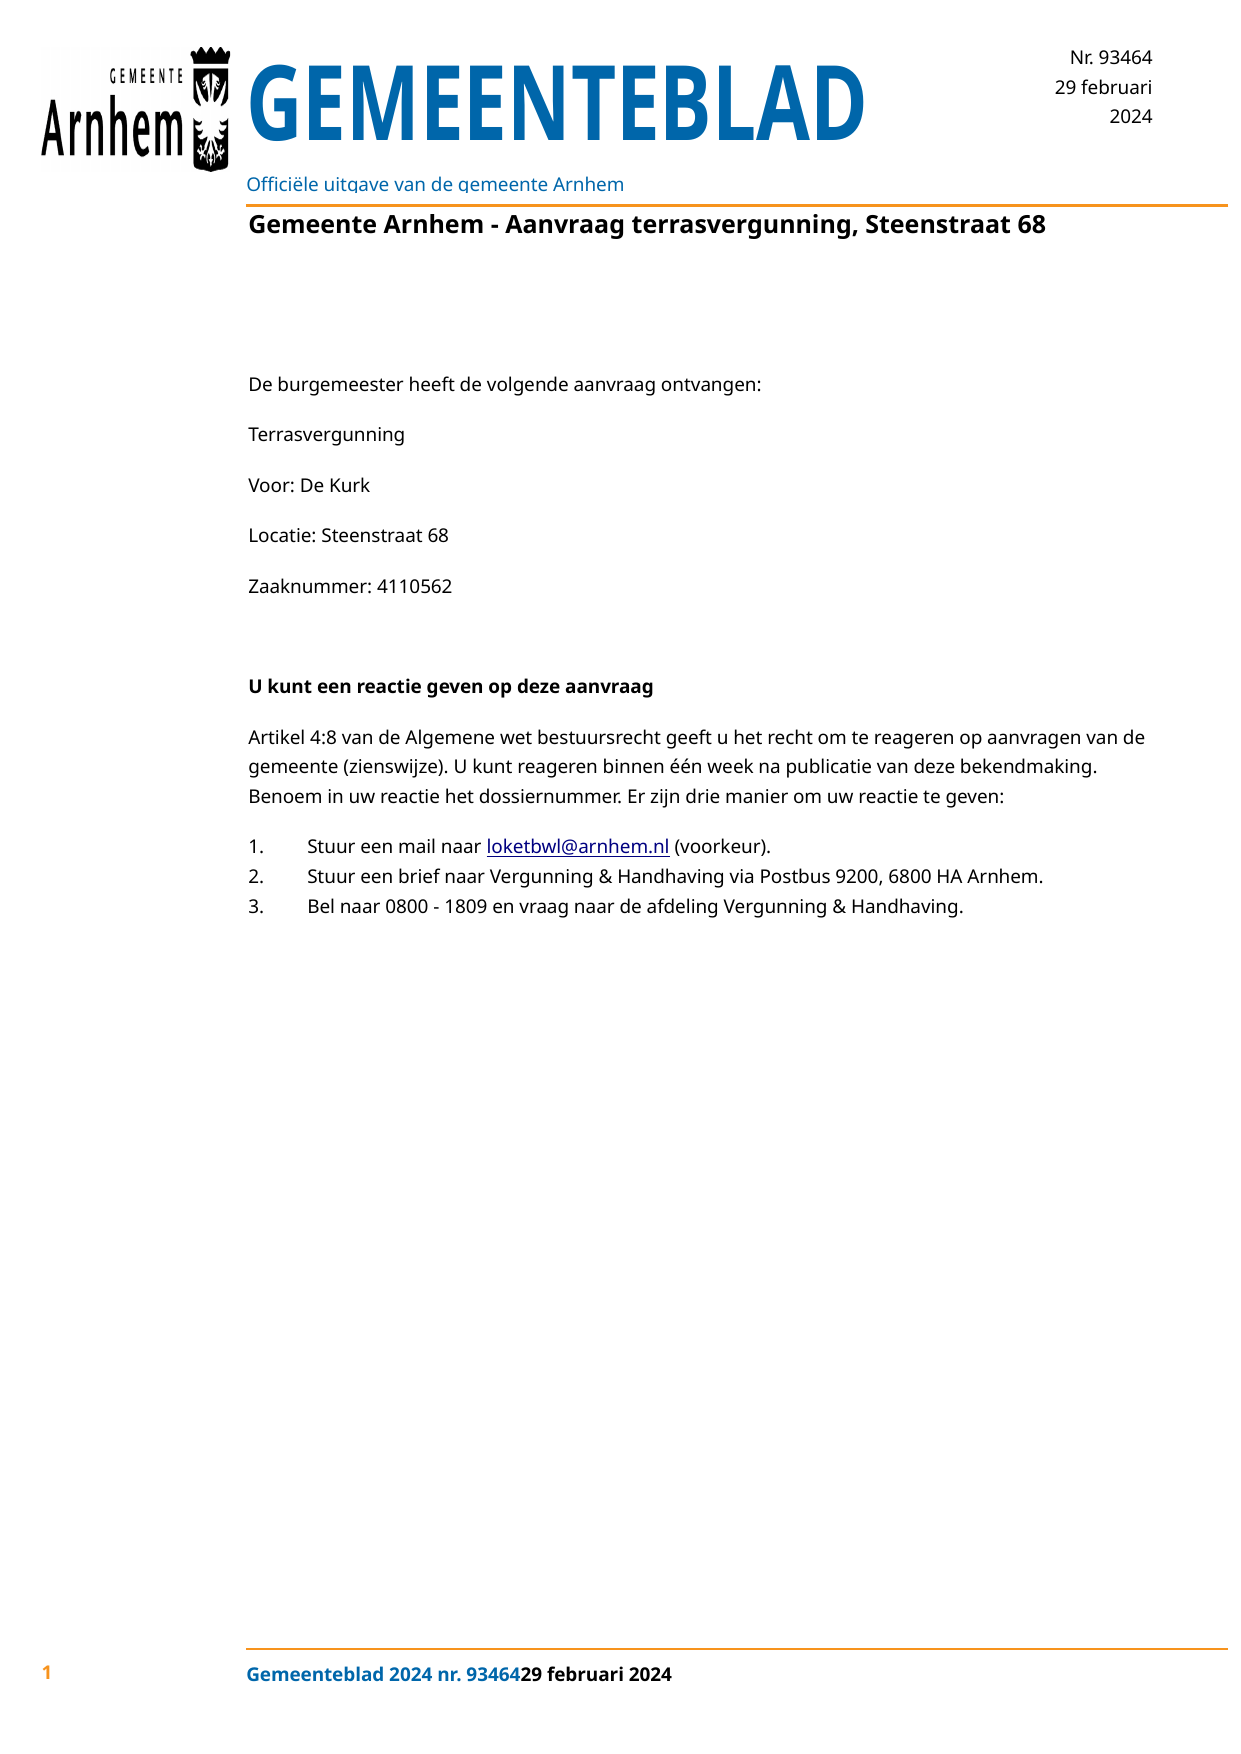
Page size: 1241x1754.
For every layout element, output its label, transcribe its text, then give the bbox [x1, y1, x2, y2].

text Locatie: Steenstraat 68 [248, 522, 1152, 548]
text Gemeente Arnhem - Aanvraag terrasvergunning, Steenstraat 68 [248, 207, 1152, 241]
picture [41, 47, 231, 172]
list Stuur een mail naar loketbwl@arnhem.nl (voorkeur). [248, 834, 1152, 859]
text De burgemeester heeft de volgende aanvraag ontvangen: [248, 371, 1152, 397]
text U kunt een reactie geven op deze aanvraag [248, 674, 1152, 699]
text Terrasvergunning [248, 422, 1152, 447]
text Zaaknummer: 4110562 [248, 573, 1152, 598]
text Voor: De Kurk [248, 472, 1152, 498]
list Bel naar 0800 - 1809 en vraag naar de afdeling Vergunning & Handhaving. [248, 893, 1152, 918]
list Stuur een brief naar Vergunning & Handhaving via Postbus 9200, 6800 HA Arnhem. [248, 863, 1152, 889]
text Artikel 4:8 van de Algemene wet bestuursrecht geeft u het recht om te reageren op aanvragen van de gemeente (zienswijze). U kunt reageren binnen één week na publicatie van deze bekendmaking. Benoem in uw reactie het dossiernummer. Er zijn drie manier om uw reactie te geven: [248, 724, 1152, 809]
